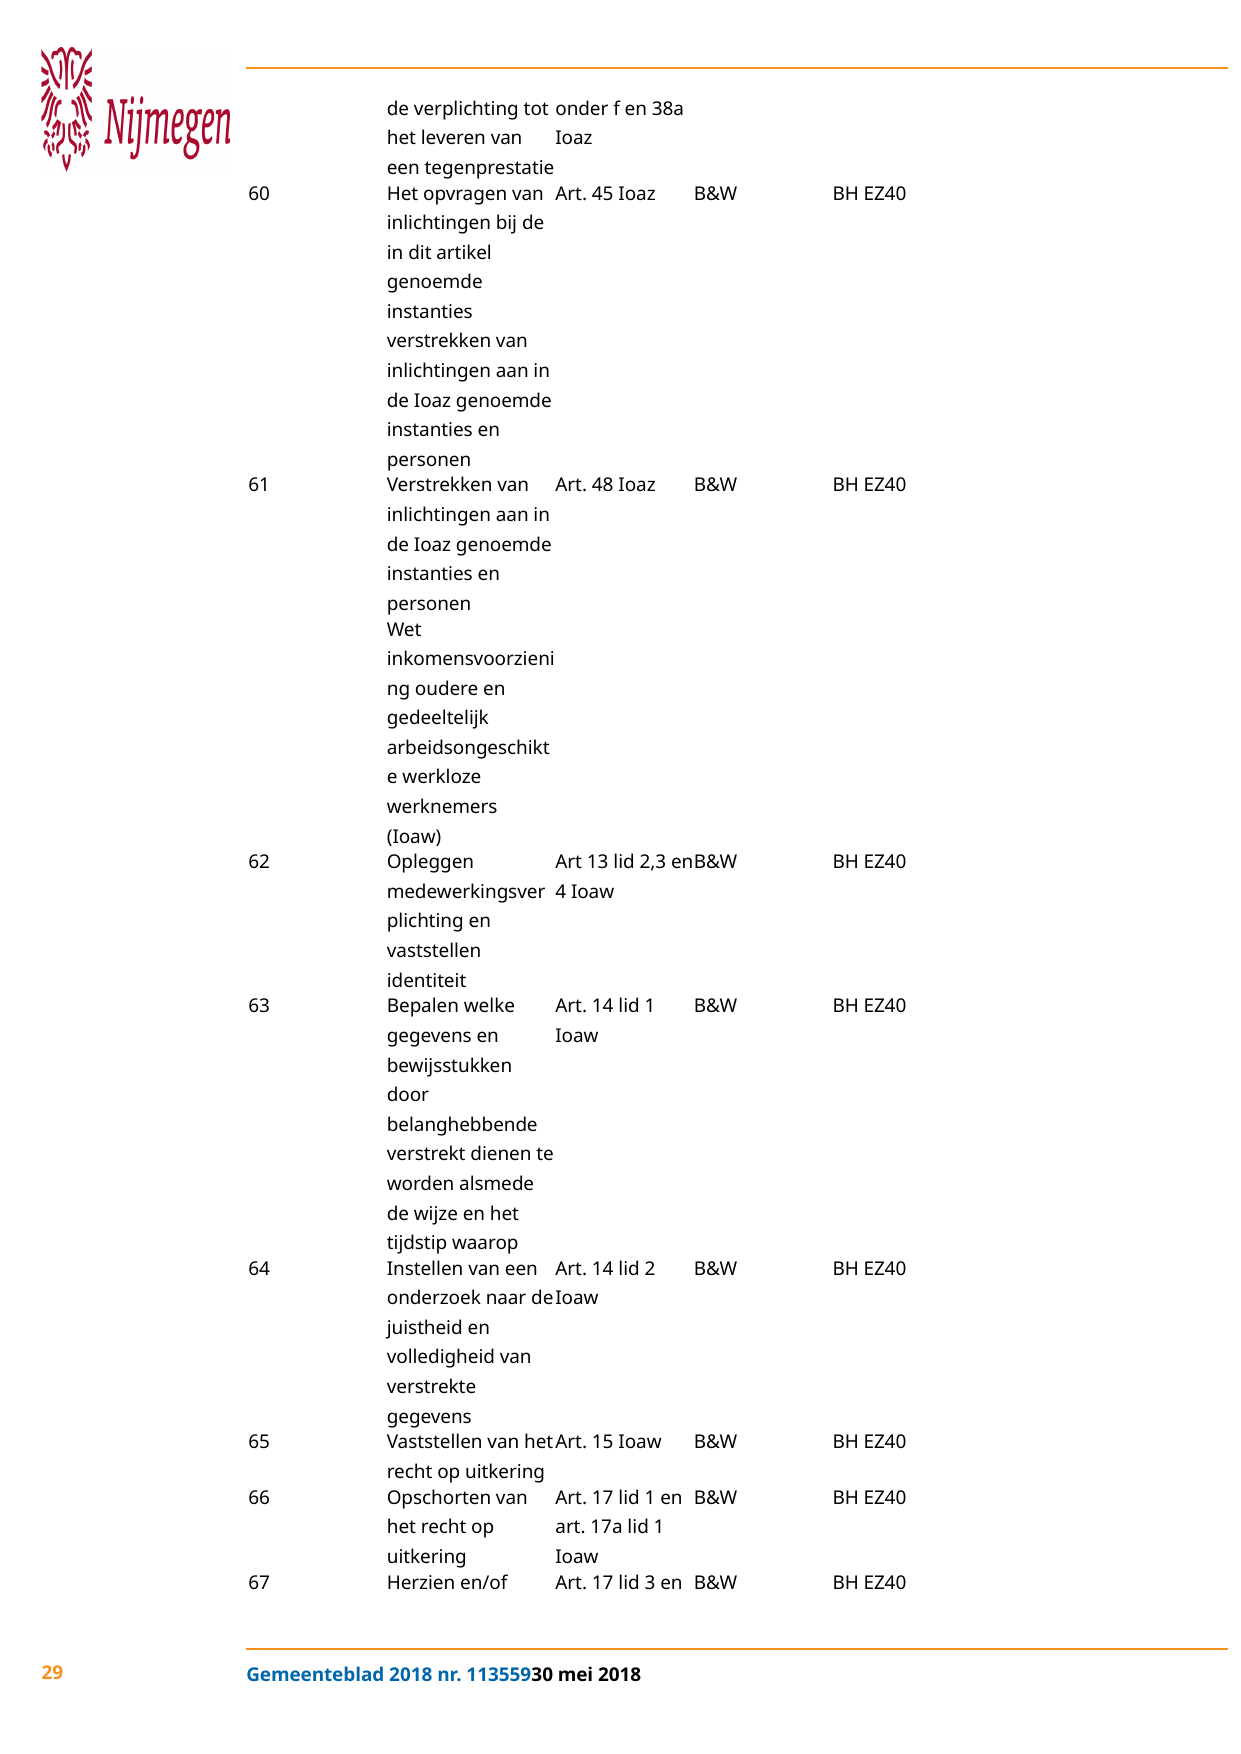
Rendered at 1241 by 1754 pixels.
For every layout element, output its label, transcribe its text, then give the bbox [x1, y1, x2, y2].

table_cell [971, 1429, 1152, 1484]
table_cell 62 [248, 849, 387, 993]
table_cell [971, 1569, 1152, 1594]
table_cell [694, 616, 832, 848]
table_cell Het opvragen van inlichtingen bij de in dit artikel genoemde instanties verstrekken van inlichtingen aan in de Ioaz genoemde instanties en personen [387, 180, 555, 472]
table_cell Art. 17 lid 3 en [555, 1569, 694, 1594]
table_cell [248, 95, 387, 180]
table_cell Bepalen welke gegevens en bewijsstukken door belanghebbende verstrekt dienen te worden alsmede de wijze en het tijdstip waarop [387, 993, 555, 1255]
picture [41, 47, 231, 172]
table_cell [694, 95, 832, 180]
table_cell [971, 180, 1152, 472]
table_cell 64 [248, 1255, 387, 1429]
table_cell B&W [694, 180, 832, 472]
table_cell Vaststellen van het recht op uitkering [387, 1429, 555, 1484]
table_cell onder f en 38a Ioaz [555, 95, 694, 180]
table_cell Art. 17 lid 1 en art. 17a lid 1 Ioaw [555, 1484, 694, 1569]
table_cell [832, 95, 971, 180]
table_cell [971, 849, 1152, 993]
table_cell B&W [694, 1429, 832, 1484]
table_cell BH EZ40 [832, 472, 971, 616]
table_cell BH EZ40 [832, 1429, 971, 1484]
table_cell B&W [694, 472, 832, 616]
table_cell [971, 1255, 1152, 1429]
table_cell 61 [248, 472, 387, 616]
table_cell Herzien en/of [387, 1569, 555, 1594]
table_cell Art. 48 Ioaz [555, 472, 694, 616]
table_cell de verplichting tot het leveren van een tegenprestatie [387, 95, 555, 180]
table_cell [248, 616, 387, 848]
table_cell Opschorten van het recht op uitkering [387, 1484, 555, 1569]
table_cell BH EZ40 [832, 1255, 971, 1429]
table_cell BH EZ40 [832, 849, 971, 993]
table_cell B&W [694, 993, 832, 1255]
table_cell Wet inkomensvoorziening oudere en gedeeltelijk arbeidsongeschikte werkloze werknemers (Ioaw) [387, 616, 555, 848]
table_cell Opleggen medewerkingsverplichting en vaststellen identiteit [387, 849, 555, 993]
table_cell 60 [248, 180, 387, 472]
table_cell [971, 616, 1152, 848]
table_cell B&W [694, 1255, 832, 1429]
table_cell Art. 14 lid 2 Ioaw [555, 1255, 694, 1429]
table_cell [555, 616, 694, 848]
table_cell BH EZ40 [832, 1569, 971, 1594]
table_cell B&W [694, 1569, 832, 1594]
table_cell [971, 993, 1152, 1255]
table_cell Art. 45 Ioaz [555, 180, 694, 472]
table_cell [971, 472, 1152, 616]
table_cell Art 13 lid 2,3 en 4 Ioaw [555, 849, 694, 993]
table_cell B&W [694, 849, 832, 993]
table_cell BH EZ40 [832, 180, 971, 472]
table_cell 65 [248, 1429, 387, 1484]
table_cell [832, 616, 971, 848]
table_cell Verstrekken van inlichtingen aan in de Ioaz genoemde instanties en personen [387, 472, 555, 616]
table_cell 63 [248, 993, 387, 1255]
table_cell 66 [248, 1484, 387, 1569]
table_cell 67 [248, 1569, 387, 1594]
table_cell BH EZ40 [832, 1484, 971, 1569]
table_cell [971, 95, 1152, 180]
table_cell B&W [694, 1484, 832, 1569]
table_cell Art. 14 lid 1 Ioaw [555, 993, 694, 1255]
table_cell [971, 1484, 1152, 1569]
table_cell BH EZ40 [832, 993, 971, 1255]
table_cell Art. 15 Ioaw [555, 1429, 694, 1484]
table_cell Instellen van een onderzoek naar de juistheid en volledigheid van verstrekte gegevens [387, 1255, 555, 1429]
